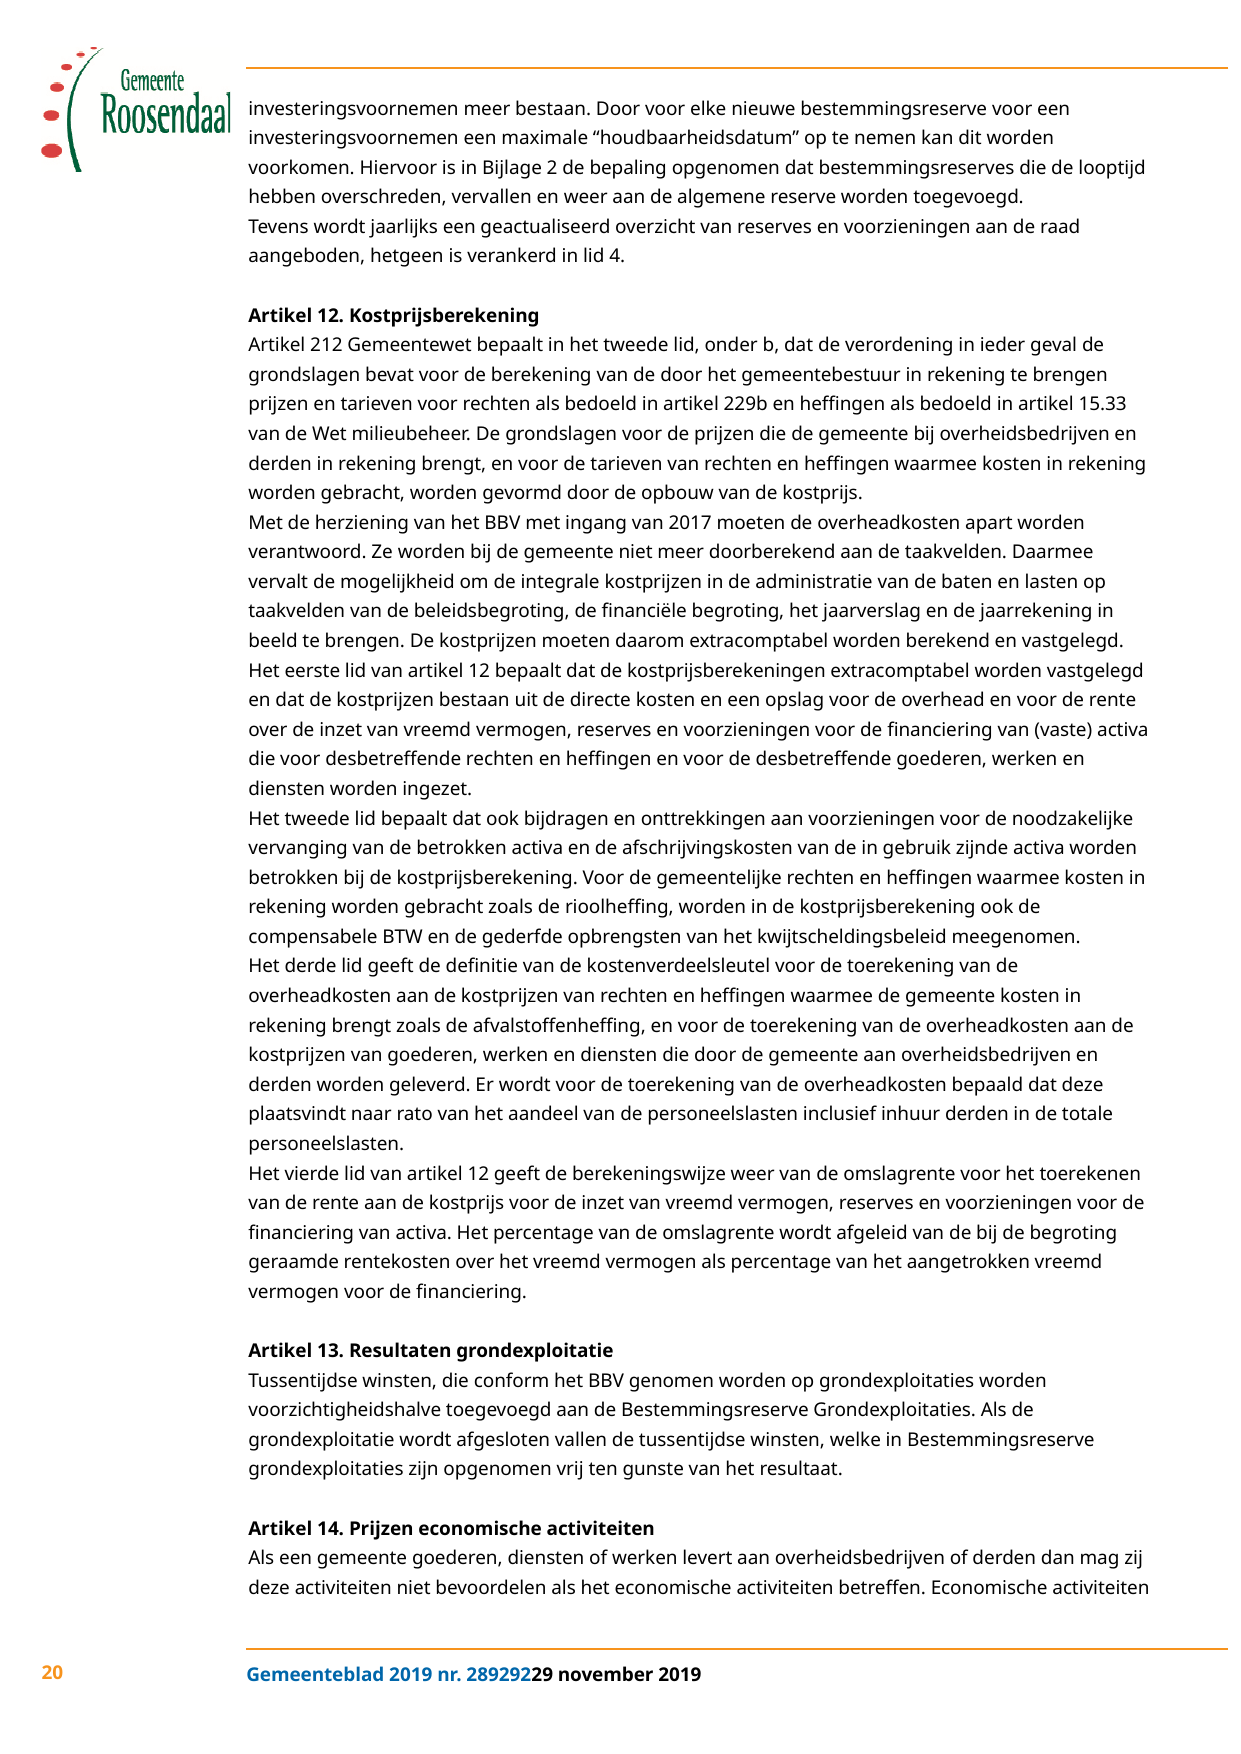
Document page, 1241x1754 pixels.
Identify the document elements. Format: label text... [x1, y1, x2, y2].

text Het vierde lid van artikel 12 geeft de berekeningswijze weer van de omslagrente voor het toerekenen van de rente aan de kostprijs voor de inzet van vreemd vermogen, reserves en voorzieningen voor de financiering van activa. Het percentage van de omslagrente wordt afgeleid van de bij de begroting geraamde rentekosten over het vreemd vermogen als percentage van het aangetrokken vreemd vermogen voor de financiering. [248, 1160, 1152, 1304]
picture [41, 47, 231, 172]
text Met de herziening van het BBV met ingang van 2017 moeten de overheadkosten apart worden verantwoord. Ze worden bij de gemeente niet meer doorberekend aan de taakvelden. Daarmee vervalt de mogelijkheid om de integrale kostprijzen in de administratie van de baten en lasten op taakvelden van de beleidsbegroting, de financiële begroting, het jaarverslag en de jaarrekening in beeld te brengen. De kostprijzen moeten daarom extracomptabel worden berekend en vastgelegd. [248, 509, 1152, 653]
text Het derde lid geeft de definitie van de kostenverdeelsleutel voor de toerekening van de overheadkosten aan de kostprijzen van rechten en heffingen waarmee de gemeente kosten in rekening brengt zoals de afvalstoffenheffing, en voor de toerekening van de overheadkosten aan de kostprijzen van goederen, werken en diensten die door de gemeente aan overheidsbedrijven en derden worden geleverd. Er wordt voor de toerekening van de overheadkosten bepaald dat deze plaatsvindt naar rato van het aandeel van de personeelslasten inclusief inhuur derden in de totale personeelslasten. [248, 953, 1152, 1156]
text Tevens wordt jaarlijks een geactualiseerd overzicht van reserves en voorzieningen aan de raad aangeboden, hetgeen is verankerd in lid 4. [248, 213, 1152, 268]
text Artikel 14. Prijzen economische activiteiten [248, 1515, 1152, 1541]
text Tussentijdse winsten, die conform het BBV genomen worden op grondexploitaties worden voorzichtigheidshalve toegevoegd aan de Bestemmingsreserve Grondexploitaties. Als de grondexploitatie wordt afgesloten vallen de tussentijdse winsten, welke in Bestemmingsreserve grondexploitaties zijn opgenomen vrij ten gunste van het resultaat. [248, 1367, 1152, 1481]
text Artikel 13. Resultaten grondexploitatie [248, 1337, 1152, 1363]
text investeringsvoornemen meer bestaan. Door voor elke nieuwe bestemmingsreserve voor een investeringsvoornemen een maximale “houdbaarheidsdatum” op te nemen kan dit worden voorkomen. Hiervoor is in Bijlage 2 de bepaling opgenomen dat bestemmingsreserves die de looptijd hebben overschreden, vervallen en weer aan de algemene reserve worden toegevoegd. [248, 95, 1152, 209]
text Als een gemeente goederen, diensten of werken levert aan overheidsbedrijven of derden dan mag zij deze activiteiten niet bevoordelen als het economische activiteiten betreffen. Economische activiteiten [248, 1544, 1152, 1600]
text Artikel 12. Kostprijsberekening [248, 302, 1152, 328]
text Artikel 212 Gemeentewet bepaalt in het tweede lid, onder b, dat de verordening in ieder geval de grondslagen bevat voor de berekening van de door het gemeentebestuur in rekening te brengen prijzen en tarieven voor rechten als bedoeld in artikel 229b en heffingen als bedoeld in artikel 15.33 van de Wet milieubeheer. De grondslagen voor de prijzen die de gemeente bij overheidsbedrijven en derden in rekening brengt, en voor de tarieven van rechten en heffingen waarmee kosten in rekening worden gebracht, worden gevormd door de opbouw van de kostprijs. [248, 331, 1152, 505]
text Het eerste lid van artikel 12 bepaalt dat de kostprijsberekeningen extracomptabel worden vastgelegd en dat de kostprijzen bestaan uit de directe kosten en een opslag voor de overhead en voor de rente over de inzet van vreemd vermogen, reserves en voorzieningen voor de financiering van (vaste) activa die voor desbetreffende rechten en heffingen en voor de desbetreffende goederen, werken en diensten worden ingezet. [248, 657, 1152, 801]
text Het tweede lid bepaalt dat ook bijdragen en onttrekkingen aan voorzieningen voor de noodzakelijke vervanging van de betrokken activa en de afschrijvingskosten van de in gebruik zijnde activa worden betrokken bij de kostprijsberekening. Voor de gemeentelijke rechten en heffingen waarmee kosten in rekening worden gebracht zoals de rioolheffing, worden in de kostprijsberekening ook de compensabele BTW en de gederfde opbrengsten van het kwijtscheldingsbeleid meegenomen. [248, 805, 1152, 949]
